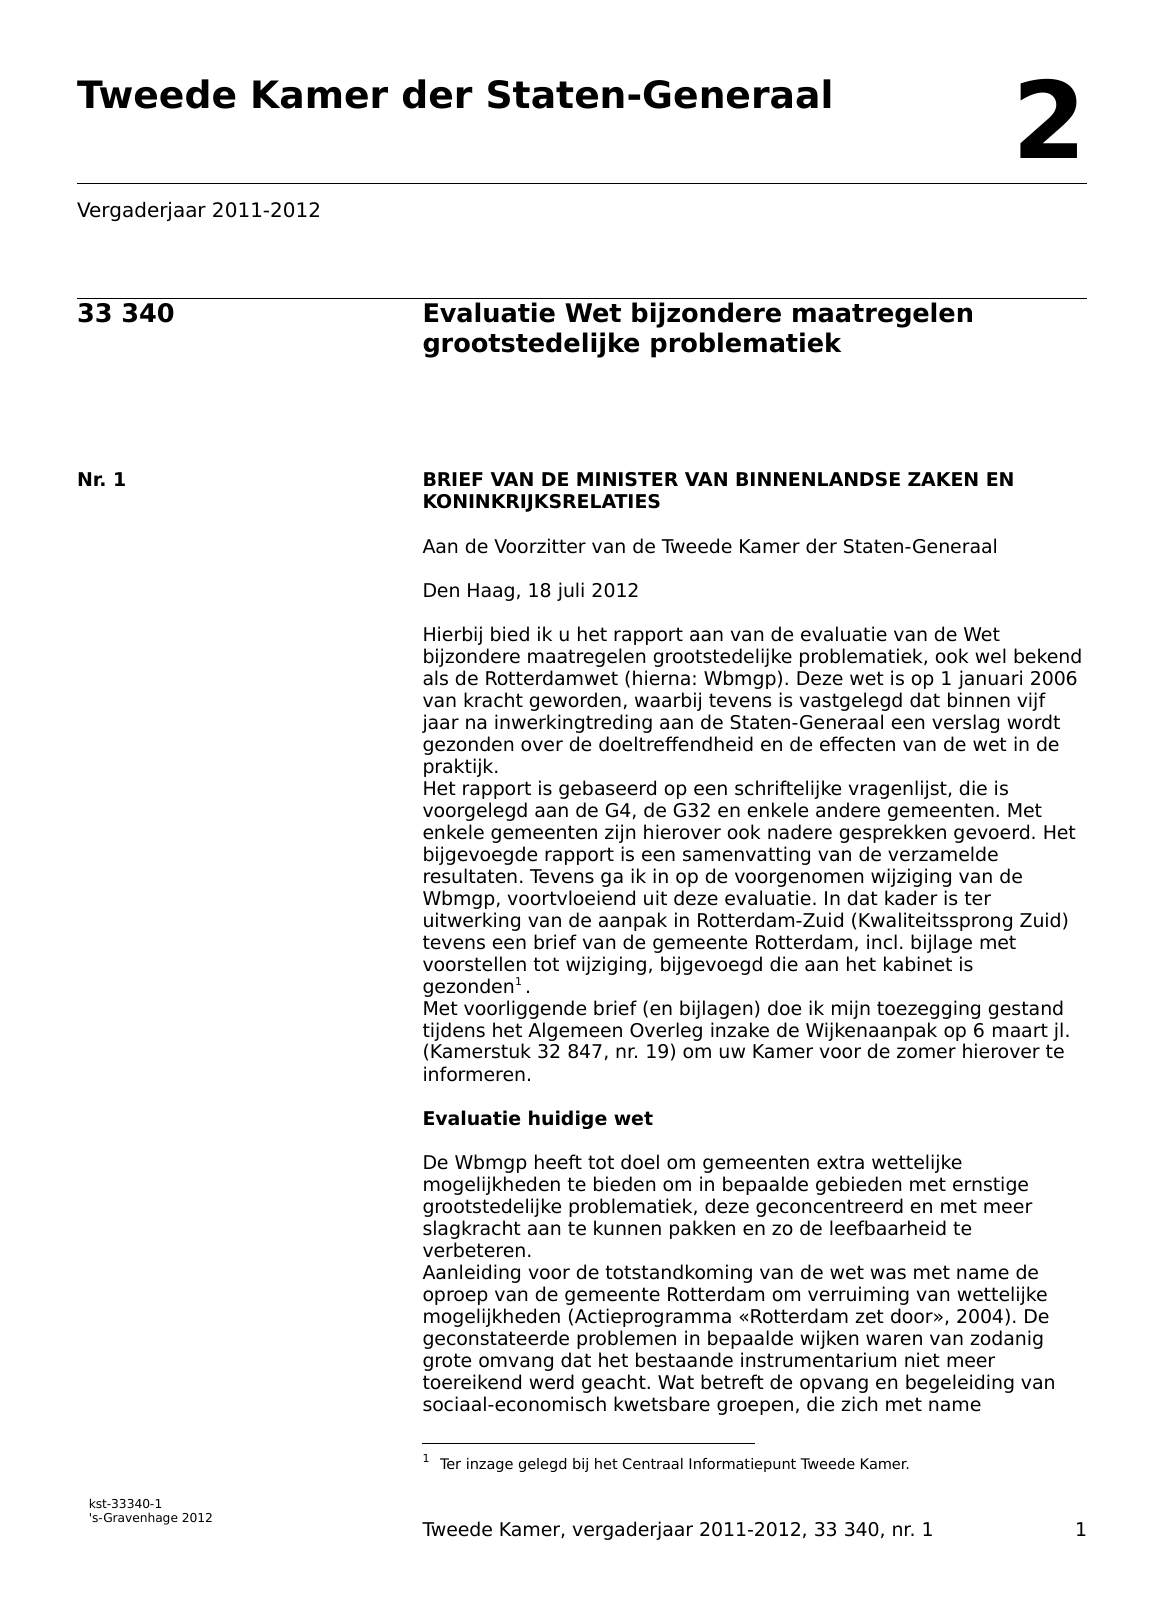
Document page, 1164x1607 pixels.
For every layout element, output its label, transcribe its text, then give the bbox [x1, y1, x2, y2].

text De Wbmgp heeft tot doel om gemeenten extra wettelijke mogelijkheden te bieden om in bepaalde gebieden met ernstige grootstedelijke problematiek, deze geconcentreerd en met meer slagkracht aan te kunnen pakken en zo de leefbaarheid te verbeteren. [422, 1152, 1087, 1262]
table_cell Vergaderjaar 2011-2012 [77, 184, 1087, 298]
text Aanleiding voor de totstandkoming van de wet was met name de oproep van de gemeente Rotterdam om verruiming van wettelijke mogelijkheden (Actieprogramma «Rotterdam zet door», 2004). De geconstateerde problemen in bepaalde wijken waren van zodanig grote omvang dat het bestaande instrumentarium niet meer toereikend werd geacht. Wat betreft de opvang en begeleiding van sociaal-economisch kwetsbare groepen, die zich met name [422, 1262, 1087, 1416]
table_header 2 [886, 59, 1087, 183]
table_header Tweede Kamer der Staten-Generaal [77, 59, 886, 183]
text Den Haag, 18 juli 2012 [422, 580, 1087, 602]
text Ter inzage gelegd bij het Centraal Informatiepunt Tweede Kamer. [422, 1452, 1087, 1474]
text Met voorliggende brief (en bijlagen) doe ik mijn toezegging gestand tijdens het Algemeen Overleg inzake de Wijkenaanpak op 6 maart jl. (Kamerstuk 32 847, nr. 19) om uw Kamer voor de zomer hierover te informeren. [422, 997, 1087, 1085]
subtitle Evaluatie huidige wet [422, 1108, 1087, 1129]
text kst-33340-1 [88, 1497, 323, 1511]
text 's-Gravenhage 2012 [88, 1511, 323, 1525]
text Hierbij bied ik u het rapport aan van de evaluatie van de Wet bijzondere maatregelen grootstedelijke problematiek, ook wel bekend als de Rotterdamwet (hierna: Wbmgp). Deze wet is op 1 januari 2006 van kracht geworden, waarbij tevens is vastgelegd dat binnen vijf jaar na inwerkingtreding aan de Staten-Generaal een verslag wordt gezonden over de doeltreffendheid en de effecten van de wet in de praktijk. [422, 624, 1087, 778]
subtitle 33 340 Evaluatie Wet bijzondere maatregelen grootstedelijke problematiek [77, 299, 1087, 358]
text Het rapport is gebaseerd op een schriftelijke vragenlijst, die is voorgelegd aan de G4, de G32 en enkele andere gemeenten. Met enkele gemeenten zijn hierover ook nadere gesprekken gevoerd. Het bijgevoegde rapport is een samenvatting van de verzamelde resultaten. Tevens ga ik in op de voorgenomen wijziging van de Wbmgp, voortvloeiend uit deze evaluatie. In dat kader is ter uitwerking van de aanpak in Rotterdam-Zuid (Kwaliteitssprong Zuid) tevens een brief van de gemeente Rotterdam, incl. bijlage met voorstellen tot wijziging, bijgevoegd die aan het kabinet is gezonden. [422, 778, 1087, 997]
text Aan de Voorzitter van de Tweede Kamer der Staten-Generaal [422, 536, 1087, 557]
subtitle Nr. 1 BRIEF VAN DE MINISTER VAN BINNENLANDSE ZAKEN EN KONINKRIJKSRELATIES [77, 469, 1087, 513]
